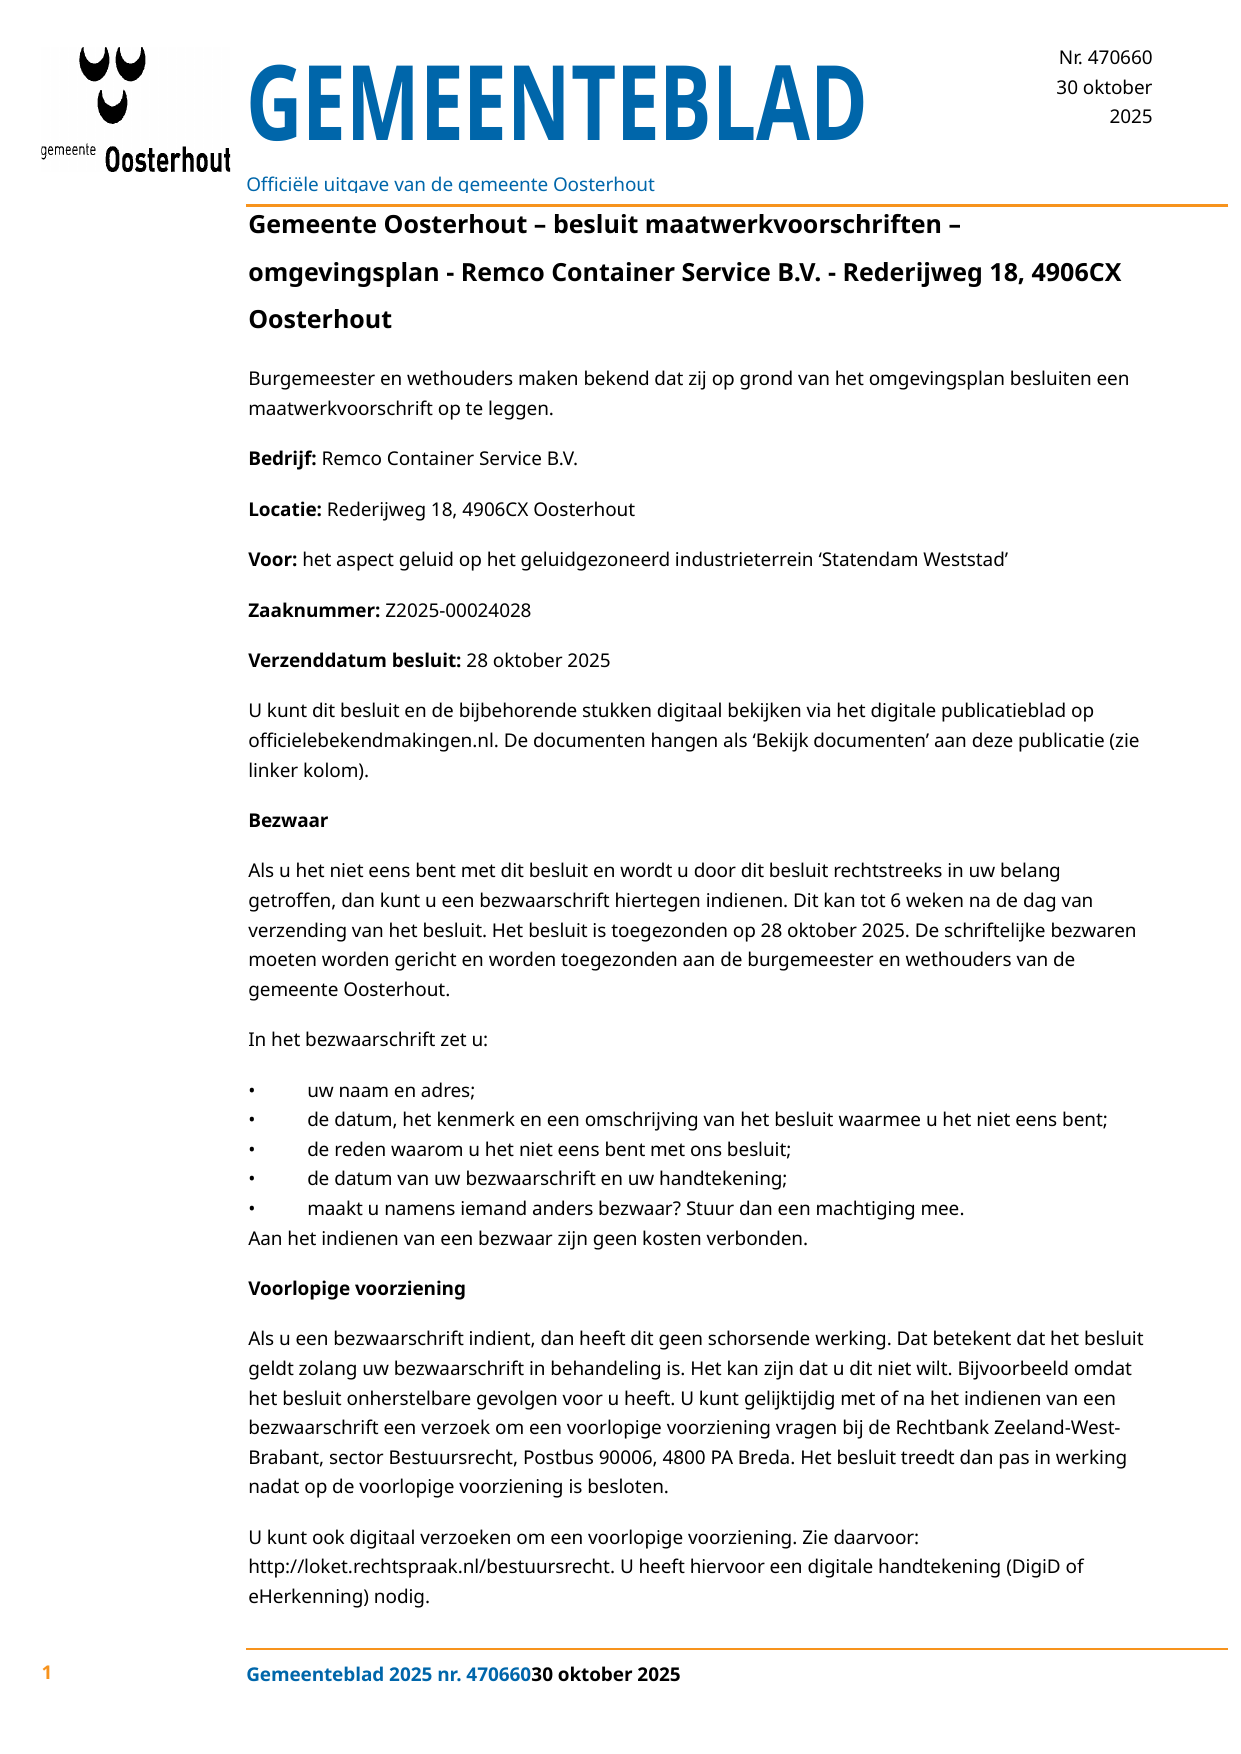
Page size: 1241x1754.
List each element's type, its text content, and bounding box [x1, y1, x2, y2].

list uw naam en adres; [248, 1077, 1152, 1102]
text Als u een bezwaarschrift indient, dan heeft dit geen schorsende werking. Dat betekent dat het besluit geldt zolang uw bezwaarschrift in behandeling is. Het kan zijn dat u dit niet wilt. Bijvoorbeeld omdat het besluit onherstelbare gevolgen voor u heeft. U kunt gelijktijdig met of na het indienen van een bezwaarschrift een verzoek om een voorlopige voorziening vragen bij de Rechtbank Zeeland-West-Brabant, sector Bestuursrecht, Postbus 90006, 4800 PA Breda. Het besluit treedt dan pas in werking nadat op de voorlopige voorziening is besloten. [248, 1326, 1152, 1499]
list de datum van uw bezwaarschrift en uw handtekening; [248, 1166, 1152, 1191]
list de reden waarom u het niet eens bent met ons besluit; [248, 1136, 1152, 1162]
text Voorlopige voorziening [248, 1275, 1152, 1301]
text Aan het indienen van een bezwaar zijn geen kosten verbonden. [248, 1225, 1152, 1250]
text Bedrijf: Remco Container Service B.V. [248, 446, 1152, 471]
text In het bezwaarschrift zet u: [248, 1026, 1152, 1052]
text Bezwaar [248, 807, 1152, 833]
text Als u het niet eens bent met dit besluit en wordt u door dit besluit rechtstreeks in uw belang getroffen, dan kunt u een bezwaarschrift hiertegen indienen. Dit kan tot 6 weken na de dag van verzending van het besluit. Het besluit is toegezonden op 28 oktober 2025. De schriftelijke bezwaren moeten worden gericht en worden toegezonden aan de burgemeester en wethouders van de gemeente Oosterhout. [248, 858, 1152, 1002]
list maakt u namens iemand anders bezwaar? Stuur dan een machtiging mee. [248, 1195, 1152, 1221]
text Gemeente Oosterhout – besluit maatwerkvoorschriften – omgevingsplan - Remco Container Service B.V. - Rederijweg 18, 4906CX Oosterhout [248, 207, 1152, 336]
text Locatie: Rederijweg 18, 4906CX Oosterhout [248, 496, 1152, 522]
picture [41, 47, 231, 172]
text Verzenddatum besluit: 28 oktober 2025 [248, 647, 1152, 673]
list de datum, het kenmerk en een omschrijving van het besluit waarmee u het niet eens bent; [248, 1106, 1152, 1132]
text Burgemeester en wethouders maken bekend dat zij op grond van het omgevingsplan besluiten een maatwerkvoorschrift op te leggen. [248, 366, 1152, 421]
text Zaaknummer: Z2025-00024028 [248, 597, 1152, 622]
text U kunt dit besluit en de bijbehorende stukken digitaal bekijken via het digitale publicatieblad op officielebekendmakingen.nl. De documenten hangen als ‘Bekijk documenten’ aan deze publicatie (zie linker kolom). [248, 698, 1152, 782]
text Voor: het aspect geluid op het geluidgezoneerd industrieterrein ‘Statendam Weststad’ [248, 546, 1152, 572]
text U kunt ook digitaal verzoeken om een voorlopige voorziening. Zie daarvoor: http://loket.rechtspraak.nl/bestuursrecht. U heeft hiervoor een digitale handtekening (DigiD of eHerkenning) nodig. [248, 1524, 1152, 1609]
